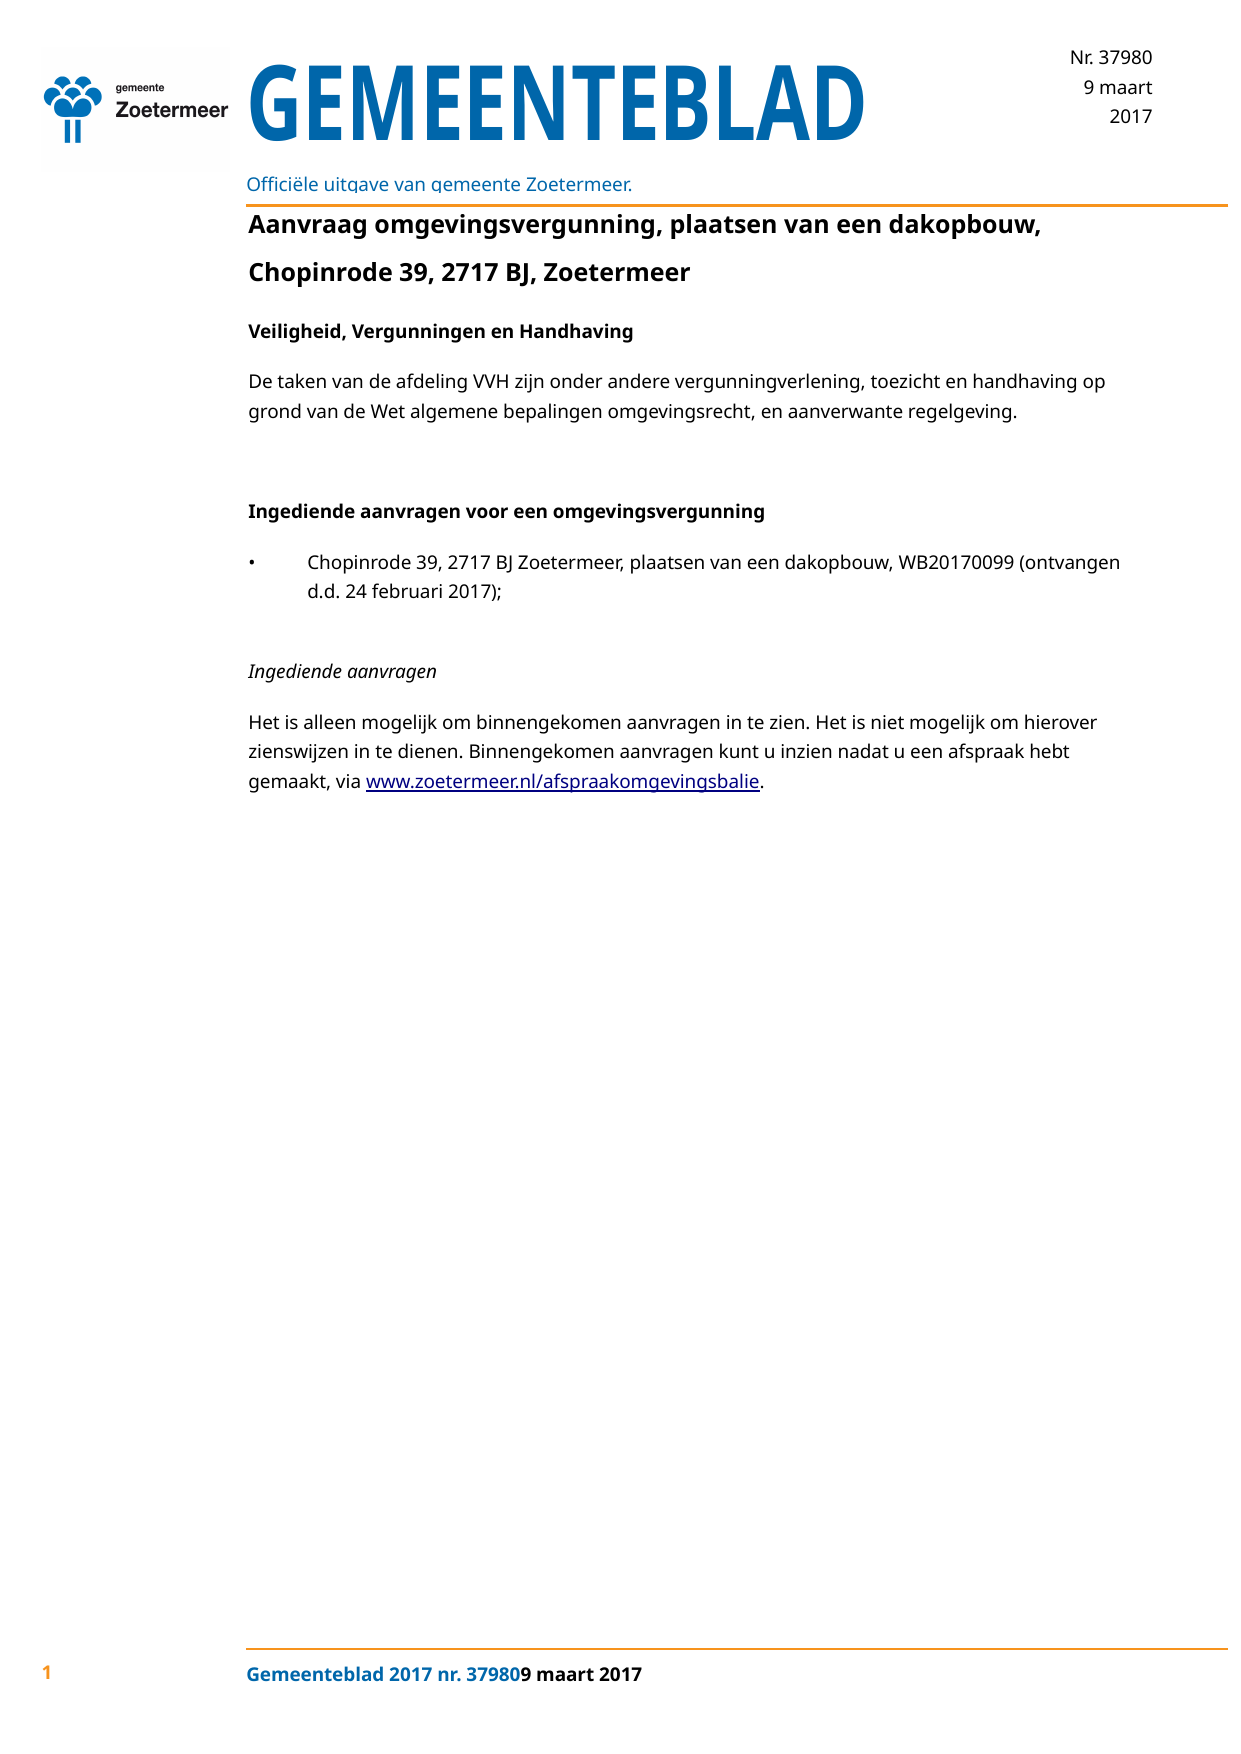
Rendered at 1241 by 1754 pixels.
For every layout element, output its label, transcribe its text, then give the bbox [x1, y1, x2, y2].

text Het is alleen mogelijk om binnengekomen aanvragen in te zien. Het is niet mogelijk om hierover zienswijzen in te dienen. Binnengekomen aanvragen kunt u inzien nadat u een afspraak hebt gemaakt, via www.zoetermeer.nl/afspraakomgevingsbalie. [248, 709, 1152, 794]
picture [41, 47, 231, 172]
text Ingediende aanvragen voor een omgevingsvergunning [248, 499, 1152, 524]
text Veiligheid, Vergunningen en Handhaving [248, 318, 1152, 344]
text De taken van de afdeling VVH zijn onder andere vergunningverlening, toezicht en handhaving op grond van de Wet algemene bepalingen omgevingsrecht, en aanverwante regelgeving. [248, 368, 1152, 424]
text Ingediende aanvragen [248, 659, 1152, 684]
text Aanvraag omgevingsvergunning, plaatsen van een dakopbouw, Chopinrode 39, 2717 BJ, Zoetermeer [248, 207, 1152, 288]
list Chopinrode 39, 2717 BJ Zoetermeer, plaatsen van een dakopbouw, WB20170099 (ontvangen d.d. 24 februari 2017); [248, 549, 1152, 604]
